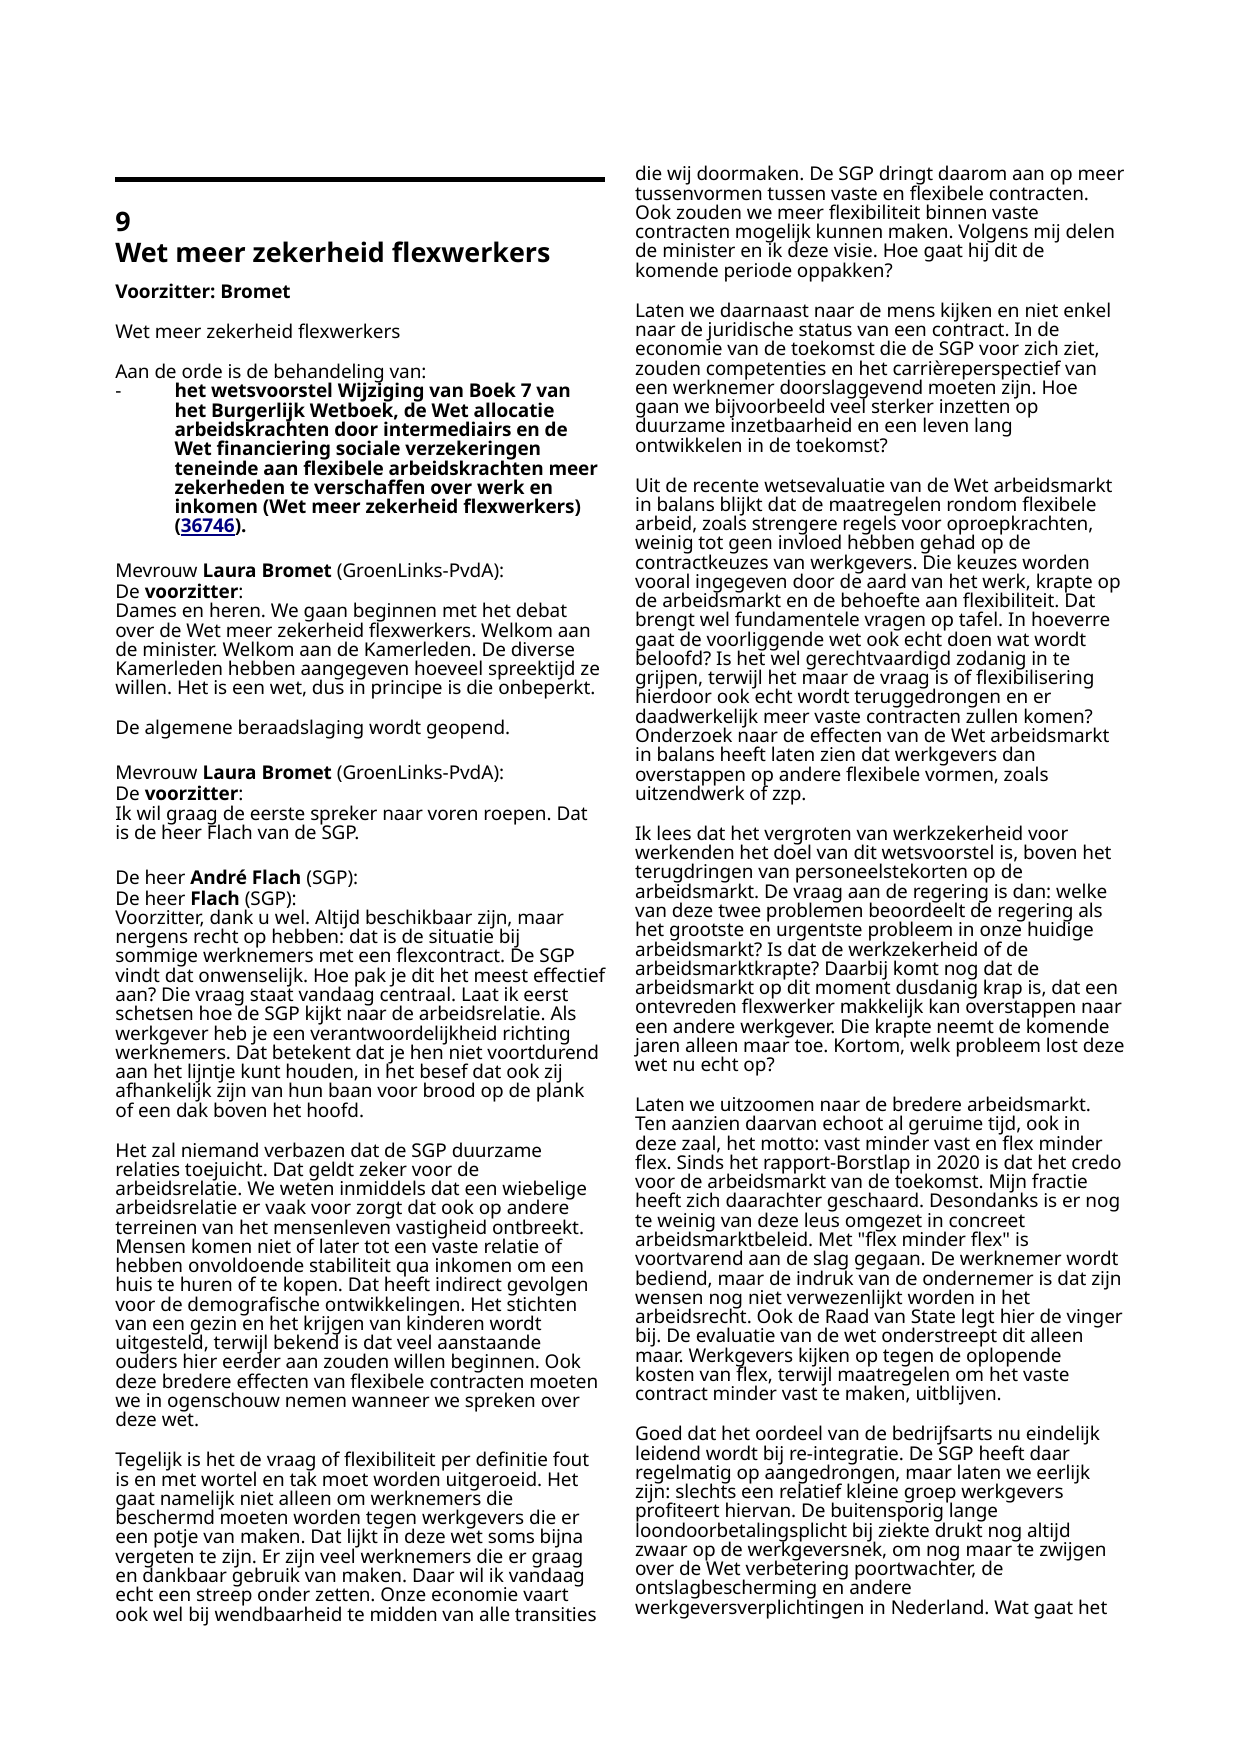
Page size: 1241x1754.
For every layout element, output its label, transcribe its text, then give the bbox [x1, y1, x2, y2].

text Mevrouw Laura Bromet (GroenLinks-PvdA): [115, 759, 605, 785]
text De algemene beraadslaging wordt geopend. [115, 719, 605, 739]
text Wet meer zekerheid flexwerkers [115, 323, 605, 342]
text Tegelijk is het de vraag of flexibiliteit per definitie fout is en met wortel en tak moet worden uitgeroeid. Het gaat namelijk niet alleen om werknemers die beschermd moeten worden tegen werkgevers die er een potje van maken. Dat lijkt in deze wet soms bijna vergeten te zijn. Er zijn veel werknemers die er graag en dankbaar gebruik van maken. Daar wil ik vandaag echt een streep onder zetten. Onze economie vaart ook wel bij wendbaarheid te midden van alle transities [115, 1451, 605, 1625]
list het wetsvoorstel Wijziging van Boek 7 van het Burgerlijk Wetboek, de Wet allocatie arbeidskrachten door intermediairs en de Wet financiering sociale verzekeringen teneinde aan flexibele arbeidskrachten meer zekerheden te verschaffen over werk en inkomen (Wet meer zekerheid flexwerkers) (36746). [115, 382, 605, 537]
text Het zal niemand verbazen dat de SGP duurzame relaties toejuicht. Dat geldt zeker voor de arbeidsrelatie. We weten inmiddels dat een wiebelige arbeidsrelatie er vaak voor zorgt dat ook op andere terreinen van het mensenleven vastigheid ontbreekt. Mensen komen niet of later tot een vaste relatie of hebben onvoldoende stabiliteit qua inkomen om een huis te huren of te kopen. Dat heeft indirect gevolgen voor de demografische ontwikkelingen. Het stichten van een gezin en het krijgen van kinderen wordt uitgesteld, terwijl bekend is dat veel aanstaande ouders hier eerder aan zouden willen beginnen. Ook deze bredere effecten van flexibele contracten moeten we in ogenschouw nemen wanneer we spreken over deze wet. [115, 1142, 605, 1431]
text Voorzitter: Bromet [115, 283, 605, 302]
text De voorzitter: [115, 583, 605, 602]
text Goed dat het oordeel van de bedrijfsarts nu eindelijk leidend wordt bij re-integratie. De SGP heeft daar regelmatig op aangedrongen, maar laten we eerlijk zijn: slechts een relatief kleine groep werkgevers profiteert hiervan. De buitensporig lange loondoorbetalingsplicht bij ziekte drukt nog altijd zwaar op de werkgeversnek, om nog maar te zwijgen over de Wet verbetering poortwachter, de ontslagbescherming en andere werkgeversverplichtingen in Nederland. Wat gaat het [635, 1425, 1125, 1618]
text Laten we daarnaast naar de mens kijken en niet enkel naar de juridische status van een contract. In de economie van de toekomst die de SGP voor zich ziet, zouden competenties en het carrièreperspectief van een werknemer doorslaggevend moeten zijn. Hoe gaan we bijvoorbeeld veel sterker inzetten op duurzame inzetbaarheid en een leven lang ontwikkelen in de toekomst? [635, 302, 1125, 456]
text Wet meer zekerheid flexwerkers [115, 239, 605, 283]
text die wij doormaken. De SGP dringt daarom aan op meer tussenvormen tussen vaste en flexibele contracten. Ook zouden we meer flexibiliteit binnen vaste contracten mogelijk kunnen maken. Volgens mij delen de minister en ik deze visie. Hoe gaat hij dit de komende periode oppakken? [635, 165, 1125, 281]
text De heer Flach (SGP): [115, 889, 605, 909]
text Ik lees dat het vergroten van werkzekerheid voor werkenden het doel van dit wetsvoorstel is, boven het terugdringen van personeelstekorten op de arbeidsmarkt. De vraag aan de regering is dan: welke van deze twee problemen beoordeelt de regering als het grootste en urgentste probleem in onze huidige arbeidsmarkt? Is dat de werkzekerheid of de arbeidsmarktkrapte? Daarbij komt nog dat de arbeidsmarkt op dit moment dusdanig krap is, dat een ontevreden flexwerker makkelijk kan overstappen naar een andere werkgever. Die krapte neemt de komende jaren alleen maar toe. Kortom, welk probleem lost deze wet nu echt op? [635, 825, 1125, 1075]
text Dames en heren. We gaan beginnen met het debat over de Wet meer zekerheid flexwerkers. Welkom aan de minister. Welkom aan de Kamerleden. De diverse Kamerleden hebben aangegeven hoeveel spreektijd ze willen. Het is een wet, dus in principe is die onbeperkt. [115, 602, 605, 699]
text Uit de recente wetsevaluatie van de Wet arbeidsmarkt in balans blijkt dat de maatregelen rondom flexibele arbeid, zoals strengere regels voor oproepkrachten, weinig tot geen invloed hebben gehad op de contractkeuzes van werkgevers. Die keuzes worden vooral ingegeven door de aard van het werk, krapte op de arbeidsmarkt en de behoefte aan flexibiliteit. Dat brengt wel fundamentele vragen op tafel. In hoeverre gaat de voorliggende wet ook echt doen wat wordt beloofd? Is het wel gerechtvaardigd zodanig in te grijpen, terwijl het maar de vraag is of flexibilisering hierdoor ook echt wordt teruggedrongen en er daadwerkelijk meer vaste contracten zullen komen? Onderzoek naar de effecten van de Wet arbeidsmarkt in balans heeft laten zien dat werkgevers dan overstappen op andere flexibele vormen, zoals uitzendwerk of zzp. [635, 477, 1125, 804]
text Mevrouw Laura Bromet (GroenLinks-PvdA): [115, 557, 605, 583]
text De heer André Flach (SGP): [115, 864, 605, 889]
text Voorzitter, dank u wel. Altijd beschikbaar zijn, maar nergens recht op hebben: dat is de situatie bij sommige werknemers met een flexcontract. De SGP vindt dat onwenselijk. Hoe pak je dit het meest effectief aan? Die vraag staat vandaag centraal. Laat ik eerst schetsen hoe de SGP kijkt naar de arbeidsrelatie. Als werkgever heb je een verantwoordelijkheid richting werknemers. Dat betekent dat je hen niet voortdurend aan het lijntje kunt houden, in het besef dat ook zij afhankelijk zijn van hun baan voor brood op de plank of een dak boven het hoofd. [115, 909, 605, 1121]
text 9 [115, 203, 605, 239]
text Ik wil graag de eerste spreker naar voren roepen. Dat is de heer Flach van de SGP. [115, 804, 605, 843]
text Laten we uitzoomen naar de bredere arbeidsmarkt. Ten aanzien daarvan echoot al geruime tijd, ook in deze zaal, het motto: vast minder vast en flex minder flex. Sinds het rapport-Borstlap in 2020 is dat het credo voor de arbeidsmarkt van de toekomst. Mijn fractie heeft zich daarachter geschaard. Desondanks is er nog te weinig van deze leus omgezet in concreet arbeidsmarktbeleid. Met "flex minder flex" is voortvarend aan de slag gegaan. De werknemer wordt bediend, maar de indruk van de ondernemer is dat zijn wensen nog niet verwezenlijkt worden in het arbeidsrecht. Ook de Raad van State legt hier de vinger bij. De evaluatie van de wet onderstreept dit alleen maar. Werkgevers kijken op tegen de oplopende kosten van flex, terwijl maatregelen om het vaste contract minder vast te maken, uitblijven. [635, 1096, 1125, 1404]
text De voorzitter: [115, 785, 605, 804]
text Aan de orde is de behandeling van: [115, 363, 605, 382]
